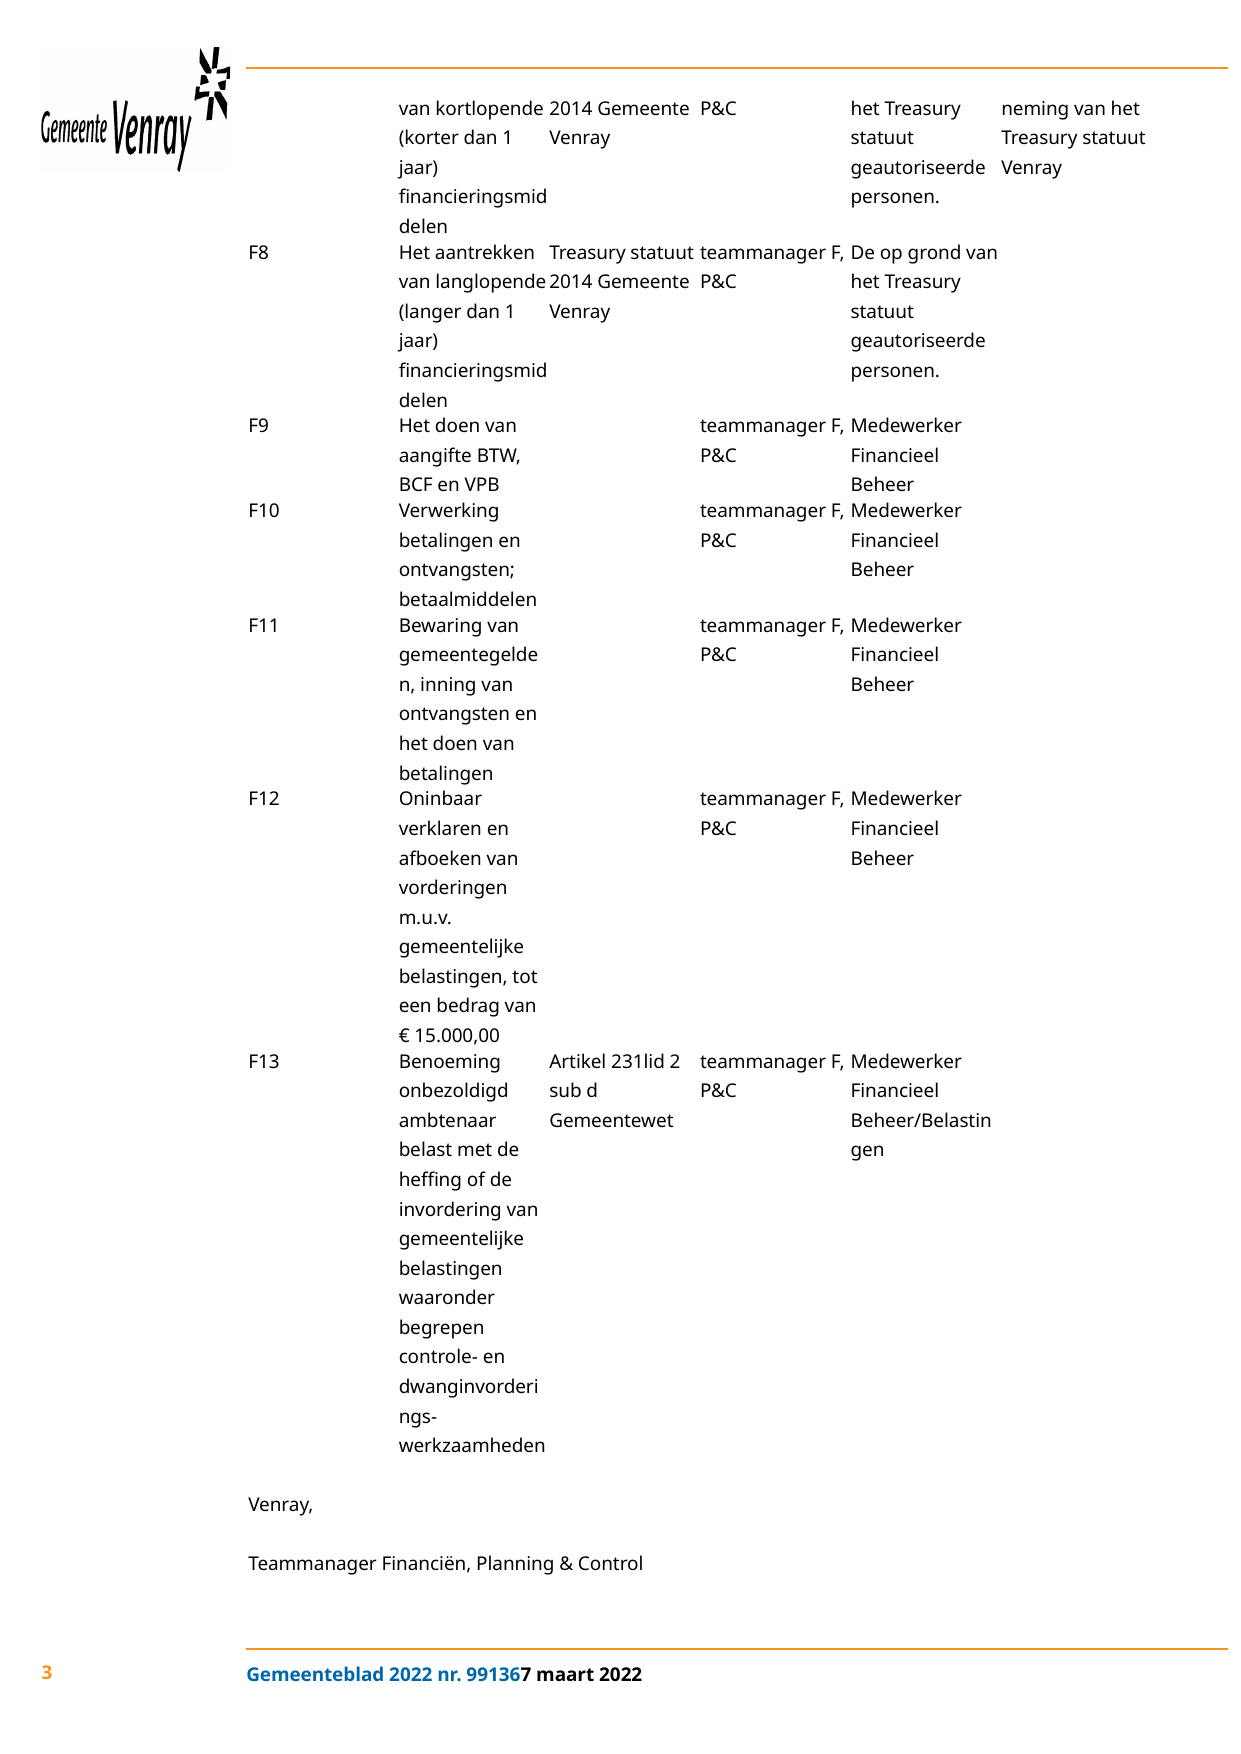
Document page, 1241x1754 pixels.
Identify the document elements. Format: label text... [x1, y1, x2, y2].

table_cell Oninbaar verklaren en afboeken van vorderingen m.u.v. gemeentelijke belastingen, tot een bedrag van € 15.000,00 [399, 786, 549, 1048]
table_cell Artikel 231lid 2 sub d Gemeentewet [549, 1048, 700, 1458]
picture [41, 47, 231, 172]
table_cell De op grond van het Treasury statuut geautoriseerde personen. [850, 239, 1001, 412]
table_cell Benoeming onbezoldigd ambtenaar belast met de heffing of de invordering van gemeentelijke belastingen waaronder begrepen controle- en dwanginvorderings-werkzaamheden [399, 1048, 549, 1458]
table_cell Medewerker Financieel Beheer [850, 413, 1001, 497]
table_cell het Treasury statuut geautoriseerde personen. [850, 95, 1001, 239]
table_cell F8 [248, 239, 398, 412]
table_cell [1001, 612, 1152, 786]
table_cell [1001, 239, 1152, 412]
table_cell teammanager F, P&C [700, 1048, 850, 1458]
table_cell [1001, 786, 1152, 1048]
table_cell F10 [248, 498, 398, 612]
table_cell [248, 95, 398, 239]
table_cell teammanager F, P&C [700, 498, 850, 612]
table_cell 2014 Gemeente Venray [549, 95, 700, 239]
text Teammanager Financiën, Planning & Control [248, 1550, 1152, 1576]
table_cell neming van het Treasury statuut Venray [1001, 95, 1152, 239]
table_cell [1001, 498, 1152, 612]
table_cell F12 [248, 786, 398, 1048]
table_cell teammanager F, P&C [700, 239, 850, 412]
table_cell Medewerker Financieel Beheer/Belastingen [850, 1048, 1001, 1458]
table_cell Medewerker Financieel Beheer [850, 498, 1001, 612]
table_cell Treasury statuut 2014 Gemeente Venray [549, 239, 700, 412]
table_cell Verwerking betalingen en ontvangsten; betaalmiddelen [399, 498, 549, 612]
table_cell Medewerker Financieel Beheer [850, 612, 1001, 786]
table_cell Het aantrekken van langlopende (langer dan 1 jaar) financieringsmiddelen [399, 239, 549, 412]
text Venray, [248, 1491, 1152, 1517]
table_cell [549, 413, 700, 497]
table_cell F13 [248, 1048, 398, 1458]
table_cell P&C [700, 95, 850, 239]
table_cell Medewerker Financieel Beheer [850, 786, 1001, 1048]
table_cell teammanager F, P&C [700, 612, 850, 786]
table_cell [1001, 1048, 1152, 1458]
table_cell [549, 786, 700, 1048]
table_cell [549, 498, 700, 612]
table_cell teammanager F, P&C [700, 413, 850, 497]
table_cell F11 [248, 612, 398, 786]
table_cell teammanager F, P&C [700, 786, 850, 1048]
table_cell Bewaring van gemeentegelden, inning van ontvangsten en het doen van betalingen [399, 612, 549, 786]
table_cell F9 [248, 413, 398, 497]
table_cell van kortlopende (korter dan 1 jaar) financieringsmiddelen [399, 95, 549, 239]
table_cell [549, 612, 700, 786]
table_cell Het doen van aangifte BTW, BCF en VPB [399, 413, 549, 497]
table_cell [1001, 413, 1152, 497]
